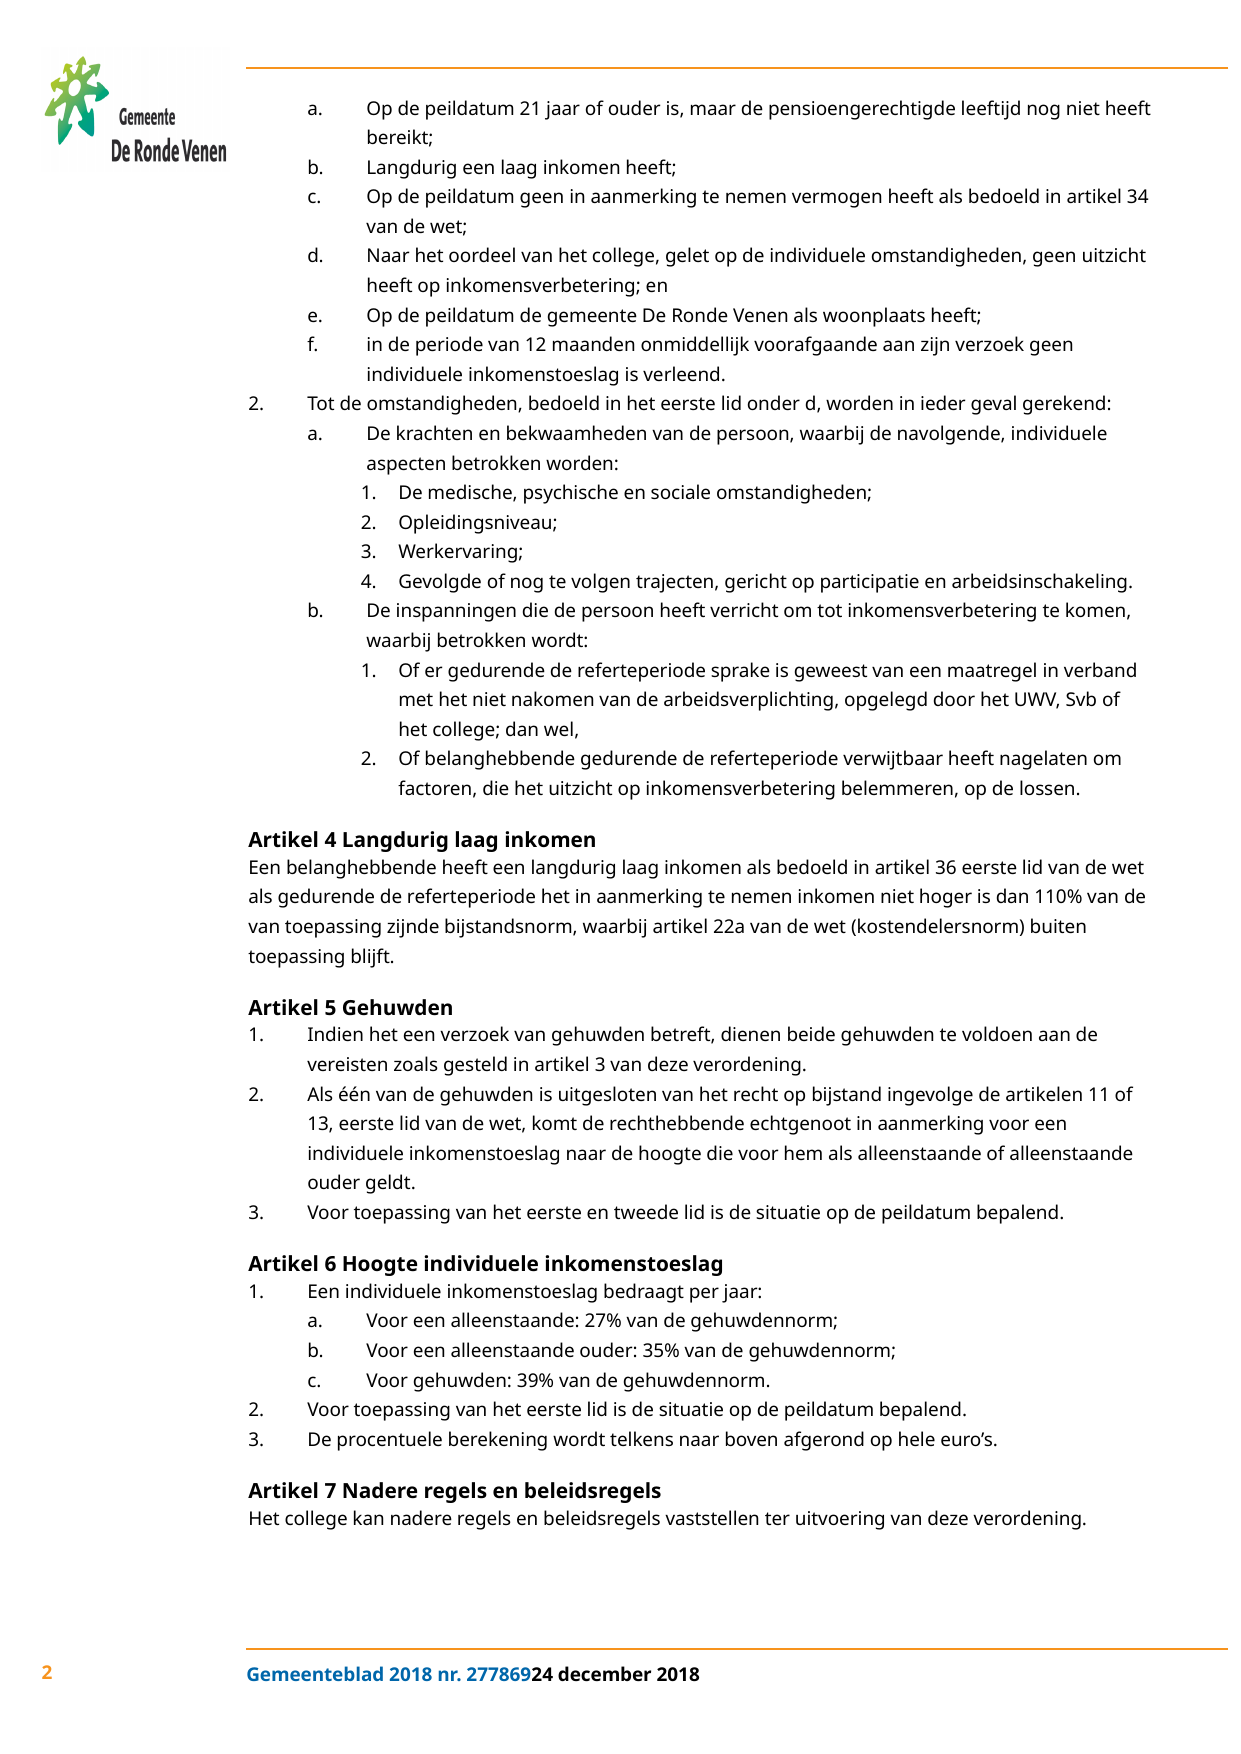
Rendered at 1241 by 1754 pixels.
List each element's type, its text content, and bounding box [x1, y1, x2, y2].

list Voor gehuwden: 39% van de gehuwdennorm. [307, 1367, 1152, 1392]
list Op de peildatum de gemeente De Ronde Venen als woonplaats heeft; [307, 302, 1152, 328]
text Artikel 6 Hoogte individuele inkomenstoeslag [248, 1249, 1152, 1278]
list De procentuele berekening wordt telkens naar boven afgerond op hele euro’s. [248, 1426, 1152, 1452]
list Tot de omstandigheden, bedoeld in het eerste lid onder d, worden in ieder geval gerekend: [248, 391, 1152, 416]
list Indien het een verzoek van gehuwden betreft, dienen beide gehuwden te voldoen aan de vereisten zoals gesteld in artikel 3 van deze verordening. [248, 1022, 1152, 1077]
list Als één van de gehuwden is uitgesloten van het recht op bijstand ingevolge de artikelen 11 of 13, eerste lid van de wet, komt de rechthebbende echtgenoot in aanmerking voor een individuele inkomenstoeslag naar de hoogte die voor hem als alleenstaande of alleenstaande ouder geldt. [248, 1081, 1152, 1195]
list Op de peildatum geen in aanmerking te nemen vermogen heeft als bedoeld in artikel 34 van de wet; [307, 183, 1152, 239]
list Voor een alleenstaande ouder: 35% van de gehuwdennorm; [307, 1337, 1152, 1363]
list De medische, psychische en sociale omstandigheden; [361, 479, 1152, 505]
text Artikel 7 Nadere regels en beleidsregels [248, 1476, 1152, 1505]
text Artikel 5 Gehuwden [248, 993, 1152, 1022]
list Opleidingsniveau; [361, 509, 1152, 535]
list in de periode van 12 maanden onmiddellijk voorafgaande aan zijn verzoek geen individuele inkomenstoeslag is verleend. [307, 331, 1152, 387]
list Werkervaring; [361, 538, 1152, 564]
list Of belanghebbende gedurende de referteperiode verwijtbaar heeft nagelaten om factoren, die het uitzicht op inkomensverbetering belemmeren, op de lossen. [361, 746, 1152, 801]
list Voor toepassing van het eerste en tweede lid is de situatie op de peildatum bepalend. [248, 1199, 1152, 1225]
list De krachten en bekwaamheden van de persoon, waarbij de navolgende, individuele aspecten betrokken worden: [307, 420, 1152, 476]
text Het college kan nadere regels en beleidsregels vaststellen ter uitvoering van deze verordening. [248, 1505, 1152, 1531]
list Een individuele inkomenstoeslag bedraagt per jaar: [248, 1278, 1152, 1304]
list Gevolgde of nog te volgen trajecten, gericht op participatie en arbeidsinschakeling. [361, 568, 1152, 594]
text Een belanghebbende heeft een langdurig laag inkomen als bedoeld in artikel 36 eerste lid van de wet als gedurende de referteperiode het in aanmerking te nemen inkomen niet hoger is dan 110% van de van toepassing zijnde bijstandsnorm, waarbij artikel 22a van de wet (kostendelersnorm) buiten toepassing blijft. [248, 854, 1152, 968]
list Voor een alleenstaande: 27% van de gehuwdennorm; [307, 1308, 1152, 1333]
text Artikel 4 Langdurig laag inkomen [248, 826, 1152, 854]
picture [41, 47, 231, 172]
list Naar het oordeel van het college, gelet op de individuele omstandigheden, geen uitzicht heeft op inkomensverbetering; en [307, 243, 1152, 298]
list Of er gedurende de referteperiode sprake is geweest van een maatregel in verband met het niet nakomen van de arbeidsverplichting, opgelegd door het UWV, Svb of het college; dan wel, [361, 657, 1152, 742]
list Langdurig een laag inkomen heeft; [307, 154, 1152, 180]
list Op de peildatum 21 jaar of ouder is, maar de pensioengerechtigde leeftijd nog niet heeft bereikt; [307, 95, 1152, 150]
list Voor toepassing van het eerste lid is de situatie op de peildatum bepalend. [248, 1396, 1152, 1422]
list De inspanningen die de persoon heeft verricht om tot inkomensverbetering te komen, waarbij betrokken wordt: [307, 598, 1152, 653]
